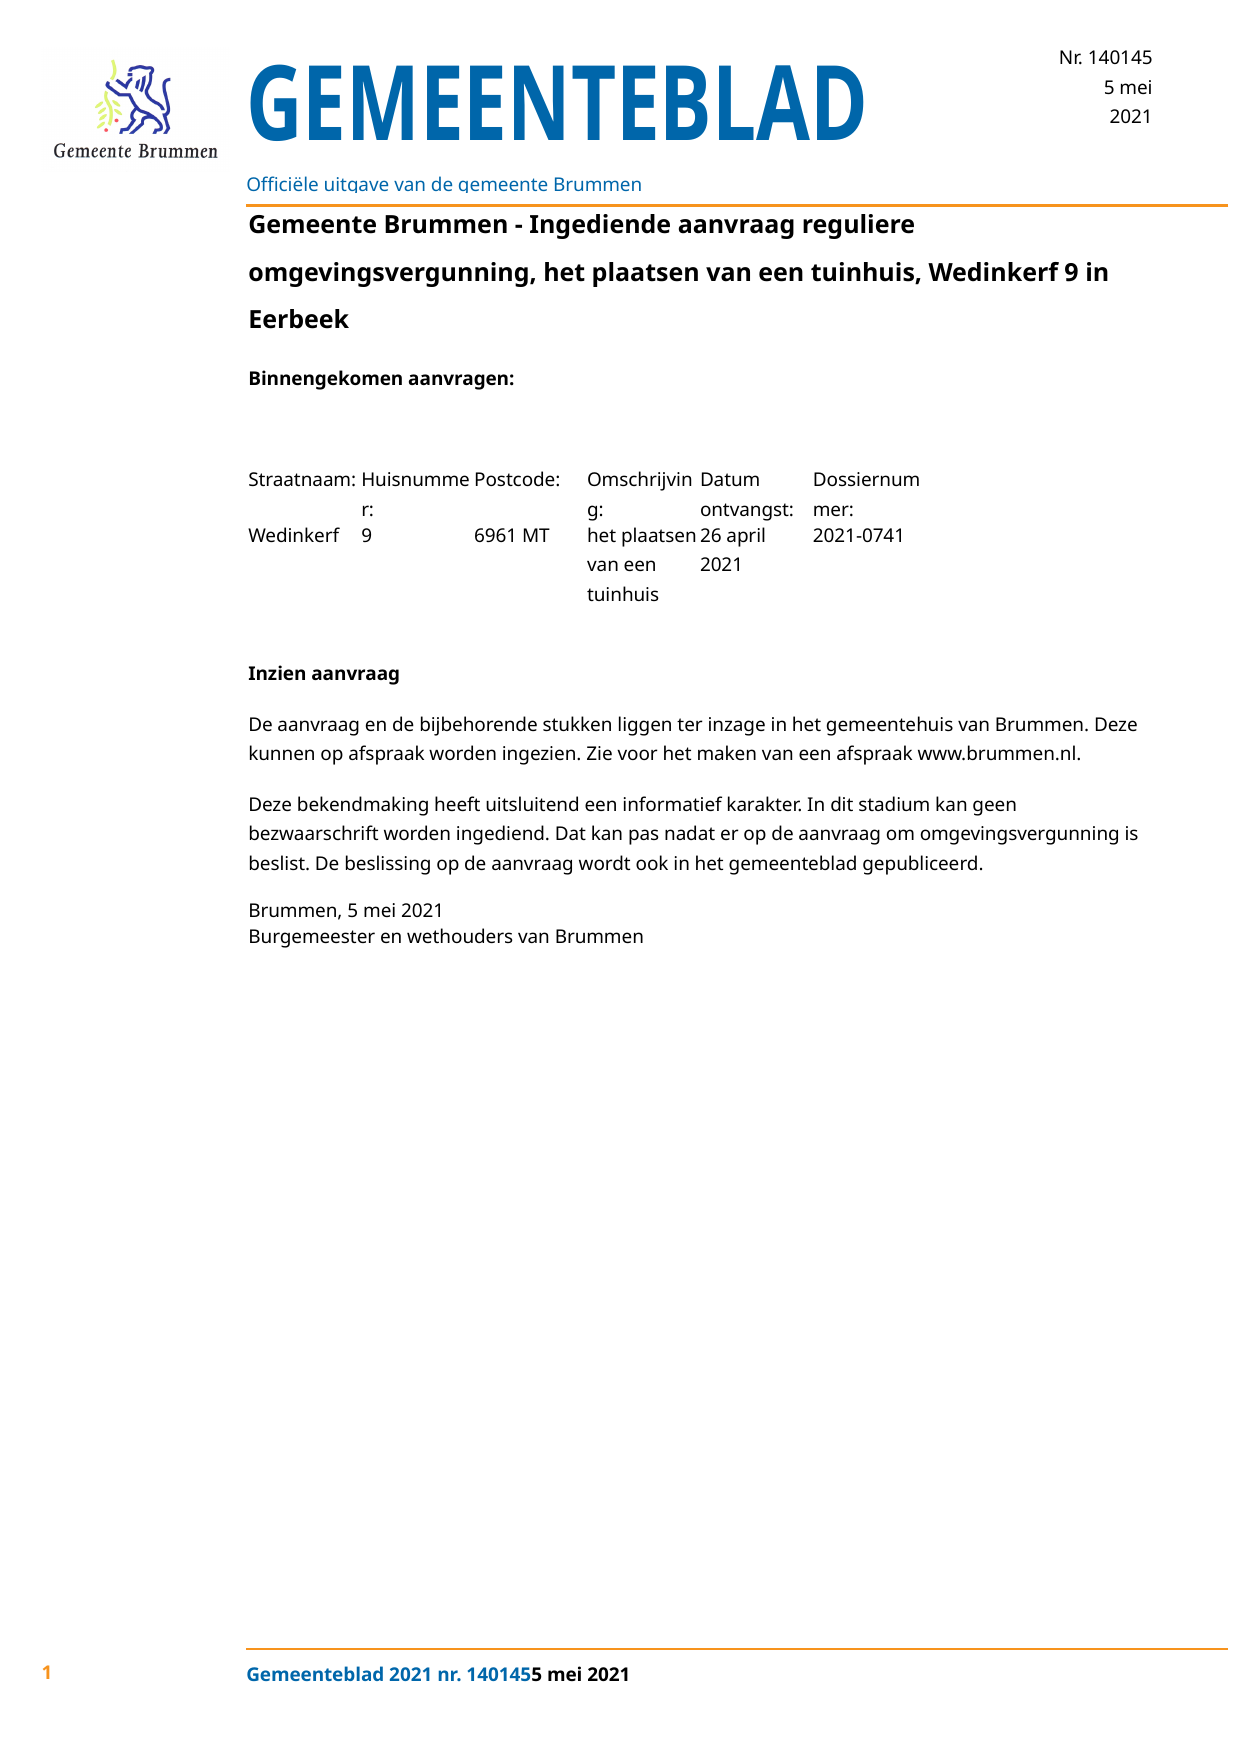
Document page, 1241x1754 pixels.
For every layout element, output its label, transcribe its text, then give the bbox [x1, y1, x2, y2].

table_header [926, 466, 1038, 522]
text Brummen, 5 mei 2021 [248, 898, 1152, 923]
table_header Datum ontvangst: [700, 466, 813, 522]
table_header Dossiernummer: [813, 466, 926, 522]
table_cell [1039, 522, 1152, 607]
table_cell het plaatsen van een tuinhuis [587, 522, 700, 607]
table_cell [926, 522, 1038, 607]
table_header Postcode: [474, 466, 587, 522]
table_header Huisnummer: [361, 466, 474, 522]
table_cell 9 [361, 522, 474, 607]
text Gemeente Brummen - Ingediende aanvraag reguliere omgevingsvergunning, het plaatsen van een tuinhuis, Wedinkerf 9 in Eerbeek [248, 207, 1152, 336]
table_header Straatnaam: [248, 466, 361, 522]
picture [41, 47, 231, 172]
text De aanvraag en de bijbehorende stukken liggen ter inzage in het gemeentehuis van Brummen. Deze kunnen op afspraak worden ingezien. Zie voor het maken van een afspraak www.brummen.nl. [248, 711, 1152, 766]
table_header Omschrijving: [587, 466, 700, 522]
table_cell 6961 MT [474, 522, 587, 607]
table_cell Wedinkerf [248, 522, 361, 607]
table_header [1039, 466, 1152, 522]
table_cell 26 april 2021 [700, 522, 813, 607]
text Inzien aanvraag [248, 660, 1152, 686]
table_cell 2021-0741 [813, 522, 926, 607]
text Deze bekendmaking heeft uitsluitend een informatief karakter. In dit stadium kan geen bezwaarschrift worden ingediend. Dat kan pas nadat er op de aanvraag om omgevingsvergunning is beslist. De beslissing op de aanvraag wordt ook in het gemeenteblad gepubliceerd. [248, 791, 1152, 876]
text Burgemeester en wethouders van Brummen [248, 923, 1152, 949]
text Binnengekomen aanvragen: [248, 366, 1152, 391]
